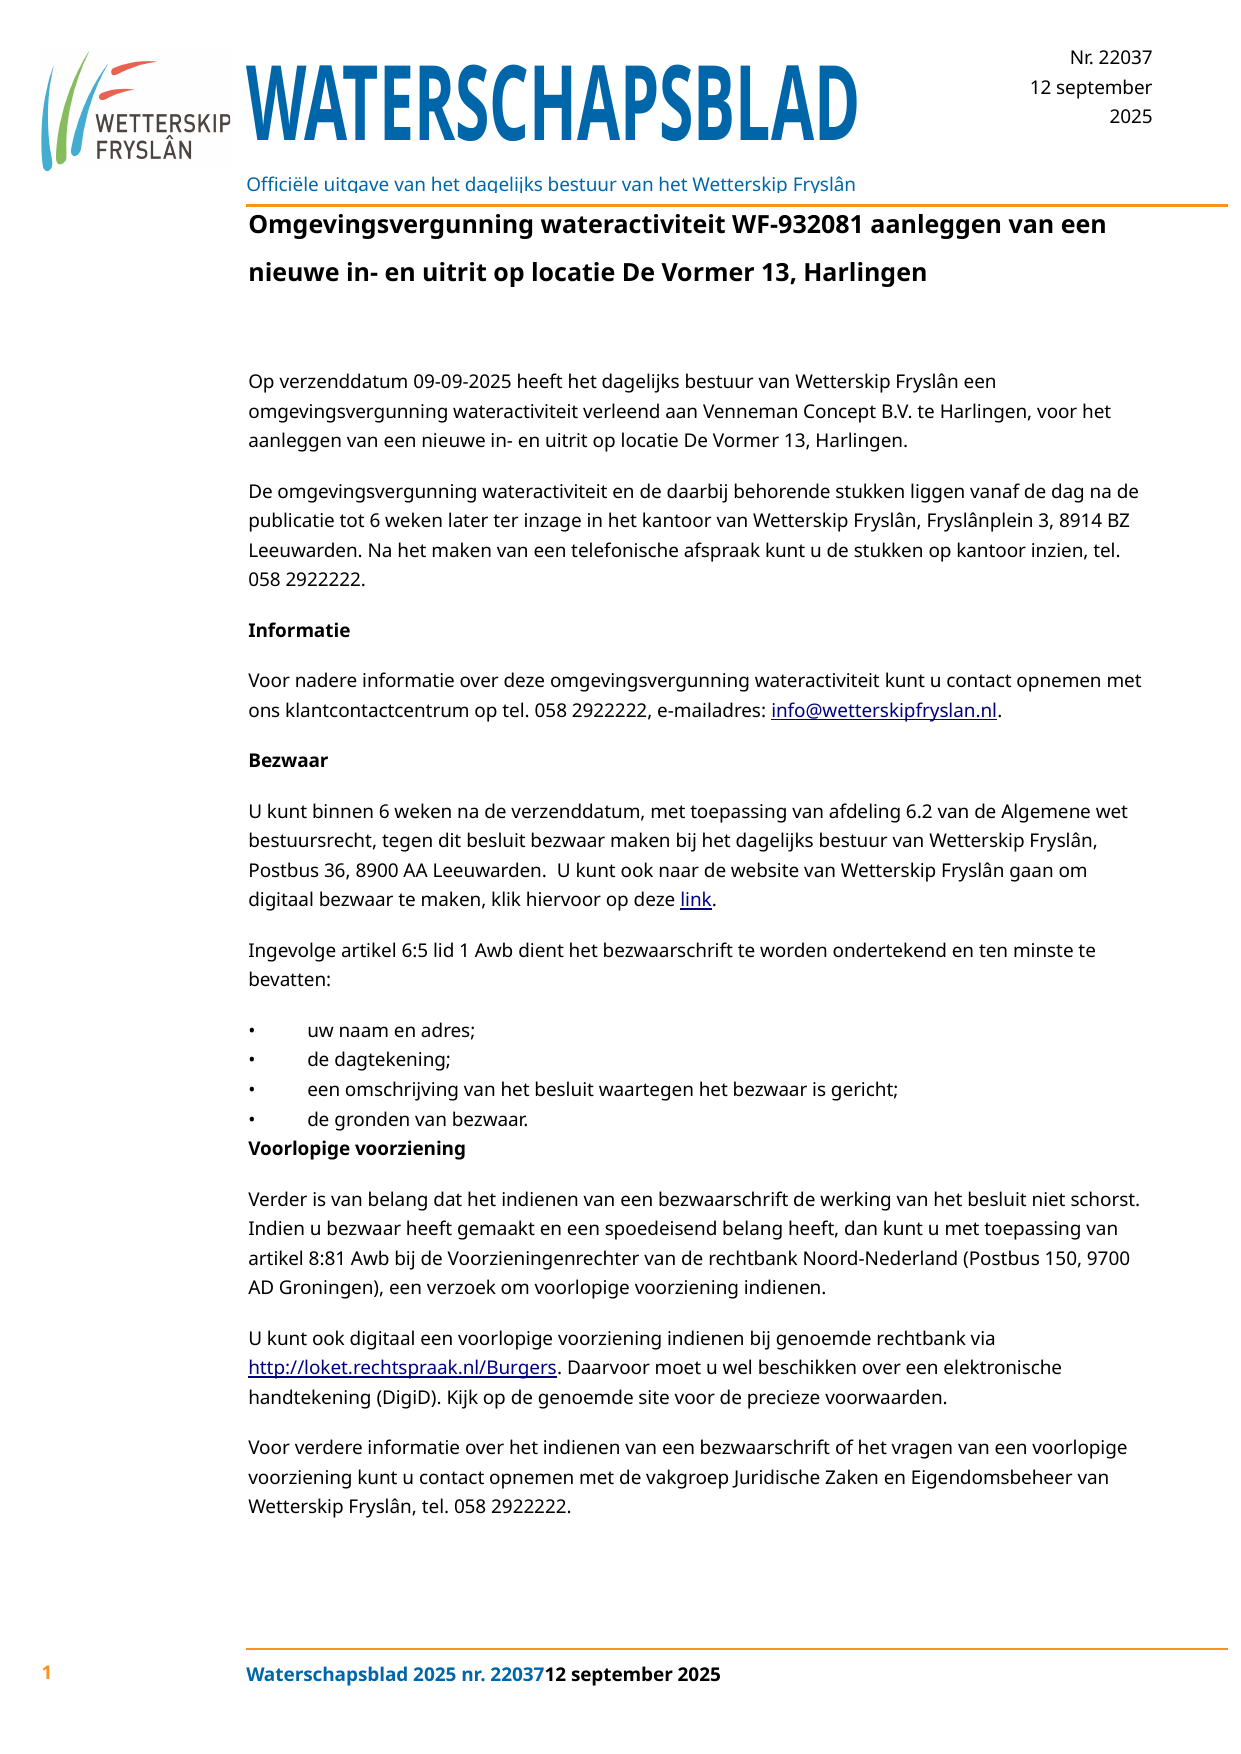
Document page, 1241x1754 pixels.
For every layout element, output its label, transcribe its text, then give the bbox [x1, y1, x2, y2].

list de gronden van bezwaar. [248, 1106, 1152, 1132]
text Voor nadere informatie over deze omgevingsvergunning wateractiviteit kunt u contact opnemen met ons klantcontactcentrum op tel. 058 2922222, e-mailadres: info@wetterskipfryslan.nl. [248, 667, 1152, 723]
text U kunt binnen 6 weken na de verzenddatum, met toepassing van afdeling 6.2 van de Algemene wet bestuursrecht, tegen dit besluit bezwaar maken bij het dagelijks bestuur van Wetterskip Fryslân, Postbus 36, 8900 AA Leeuwarden. U kunt ook naar de website van Wetterskip Fryslân gaan om digitaal bezwaar te maken, klik hiervoor op deze link. [248, 798, 1152, 912]
picture [41, 47, 231, 172]
text De omgevingsvergunning wateractiviteit en de daarbij behorende stukken liggen vanaf de dag na de publicatie tot 6 weken later ter inzage in het kantoor van Wetterskip Fryslân, Fryslânplein 3, 8914 BZ Leeuwarden. Na het maken van een telefonische afspraak kunt u de stukken op kantoor inzien, tel. 058 2922222. [248, 478, 1152, 592]
text Bezwaar [248, 747, 1152, 773]
text Ingevolge artikel 6:5 lid 1 Awb dient het bezwaarschrift te worden ondertekend en ten minste te bevatten: [248, 937, 1152, 992]
text Verder is van belang dat het indienen van een bezwaarschrift de werking van het besluit niet schorst. Indien u bezwaar heeft gemaakt en een spoedeisend belang heeft, dan kunt u met toepassing van artikel 8:81 Awb bij de Voorzieningenrechter van de rechtbank Noord-Nederland (Postbus 150, 9700 AD Groningen), een verzoek om voorlopige voorziening indienen. [248, 1186, 1152, 1300]
text Voorlopige voorziening [248, 1135, 1152, 1161]
text Omgevingsvergunning wateractiviteit WF-932081 aanleggen van een nieuwe in- en uitrit op locatie De Vormer 13, Harlingen [248, 207, 1152, 288]
list de dagtekening; [248, 1047, 1152, 1072]
text Voor verdere informatie over het indienen van een bezwaarschrift of het vragen van een voorlopige voorziening kunt u contact opnemen met de vakgroep Juridische Zaken en Eigendomsbeheer van Wetterskip Fryslân, tel. 058 2922222. [248, 1434, 1152, 1519]
text U kunt ook digitaal een voorlopige voorziening indienen bij genoemde rechtbank via http://loket.rechtspraak.nl/Burgers. Daarvoor moet u wel beschikken over een elektronische handtekening (DigiD). Kijk op de genoemde site voor de precieze voorwaarden. [248, 1325, 1152, 1410]
list een omschrijving van het besluit waartegen het bezwaar is gericht; [248, 1076, 1152, 1102]
text Op verzenddatum 09-09-2025 heeft het dagelijks bestuur van Wetterskip Fryslân een omgevingsvergunning wateractiviteit verleend aan Venneman Concept B.V. te Harlingen, voor het aanleggen van een nieuwe in- en uitrit op locatie De Vormer 13, Harlingen. [248, 368, 1152, 453]
text Informatie [248, 617, 1152, 643]
list uw naam en adres; [248, 1017, 1152, 1043]
